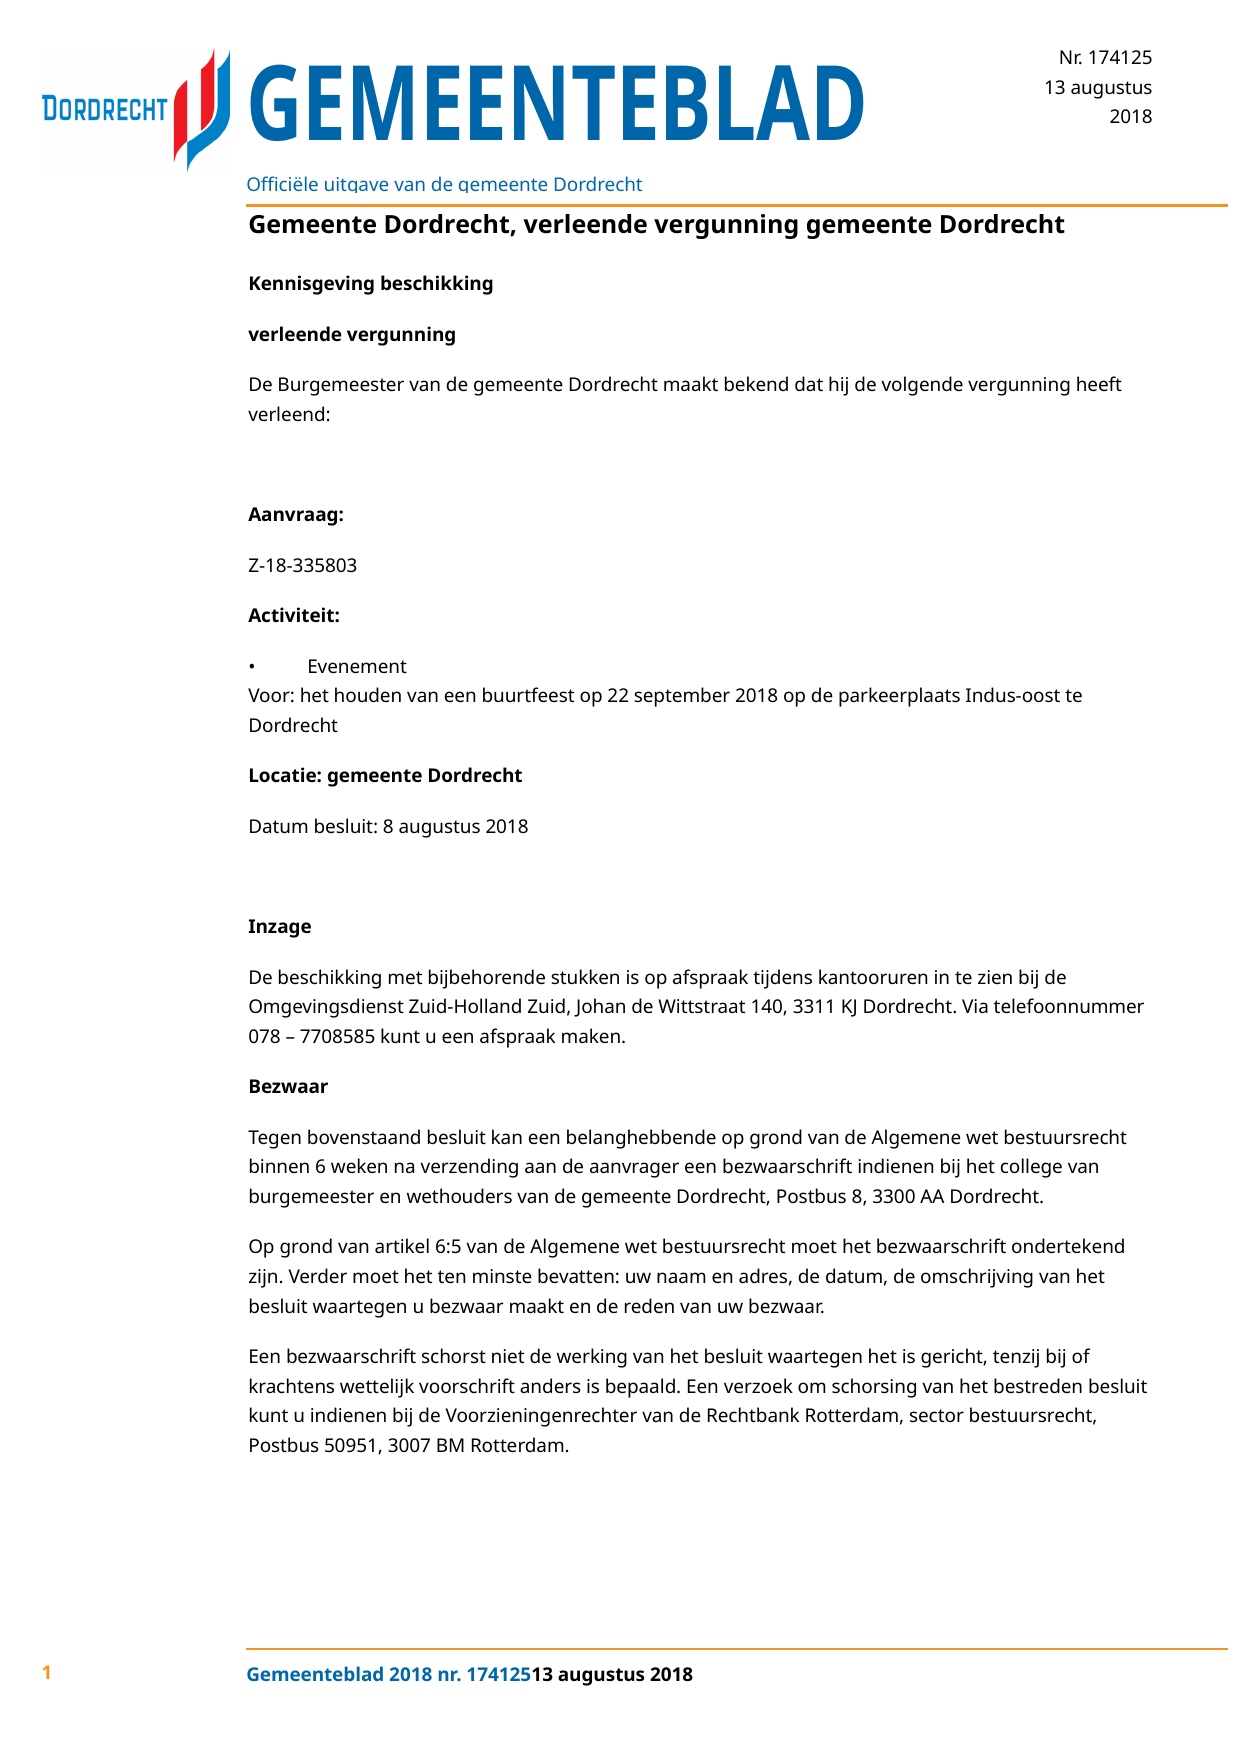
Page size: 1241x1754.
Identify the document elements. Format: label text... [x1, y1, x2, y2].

text Aanvraag: [248, 502, 1152, 527]
text Inzage [248, 914, 1152, 939]
text De beschikking met bijbehorende stukken is op afspraak tijdens kantooruren in te zien bij de Omgevingsdienst Zuid-Holland Zuid, Johan de Wittstraat 140, 3311 KJ Dordrecht. Via telefoonnummer 078 – 7708585 kunt u een afspraak maken. [248, 964, 1152, 1049]
text Z-18-335803 [248, 552, 1152, 578]
text Bezwaar [248, 1074, 1152, 1099]
picture [41, 47, 231, 172]
text Datum besluit: 8 augustus 2018 [248, 813, 1152, 838]
text De Burgemeester van de gemeente Dordrecht maakt bekend dat hij de volgende vergunning heeft verleend: [248, 371, 1152, 426]
text Gemeente Dordrecht, verleende vergunning gemeente Dordrecht [248, 207, 1152, 241]
text Een bezwaarschrift schorst niet de werking van het besluit waartegen het is gericht, tenzij bij of krachtens wettelijk voorschrift anders is bepaald. Een verzoek om schorsing van het bestreden besluit kunt u indienen bij de Voorzieningenrechter van de Rechtbank Rotterdam, sector bestuursrecht, Postbus 50951, 3007 BM Rotterdam. [248, 1343, 1152, 1458]
text Voor: het houden van een buurtfeest op 22 september 2018 op de parkeerplaats Indus-oost te Dordrecht [248, 682, 1152, 738]
text Activiteit: [248, 602, 1152, 628]
text Locatie: gemeente Dordrecht [248, 762, 1152, 788]
text Tegen bovenstaand besluit kan een belanghebbende op grond van de Algemene wet bestuursrecht binnen 6 weken na verzending aan de aanvrager een bezwaarschrift indienen bij het college van burgemeester en wethouders van de gemeente Dordrecht, Postbus 8, 3300 AA Dordrecht. [248, 1124, 1152, 1209]
list Evenement [248, 653, 1152, 678]
text Op grond van artikel 6:5 van de Algemene wet bestuursrecht moet het bezwaarschrift ondertekend zijn. Verder moet het ten minste bevatten: uw naam en adres, de datum, de omschrijving van het besluit waartegen u bezwaar maakt en de reden van uw bezwaar. [248, 1234, 1152, 1318]
text Kennisgeving beschikking [248, 270, 1152, 296]
text verleende vergunning [248, 321, 1152, 346]
